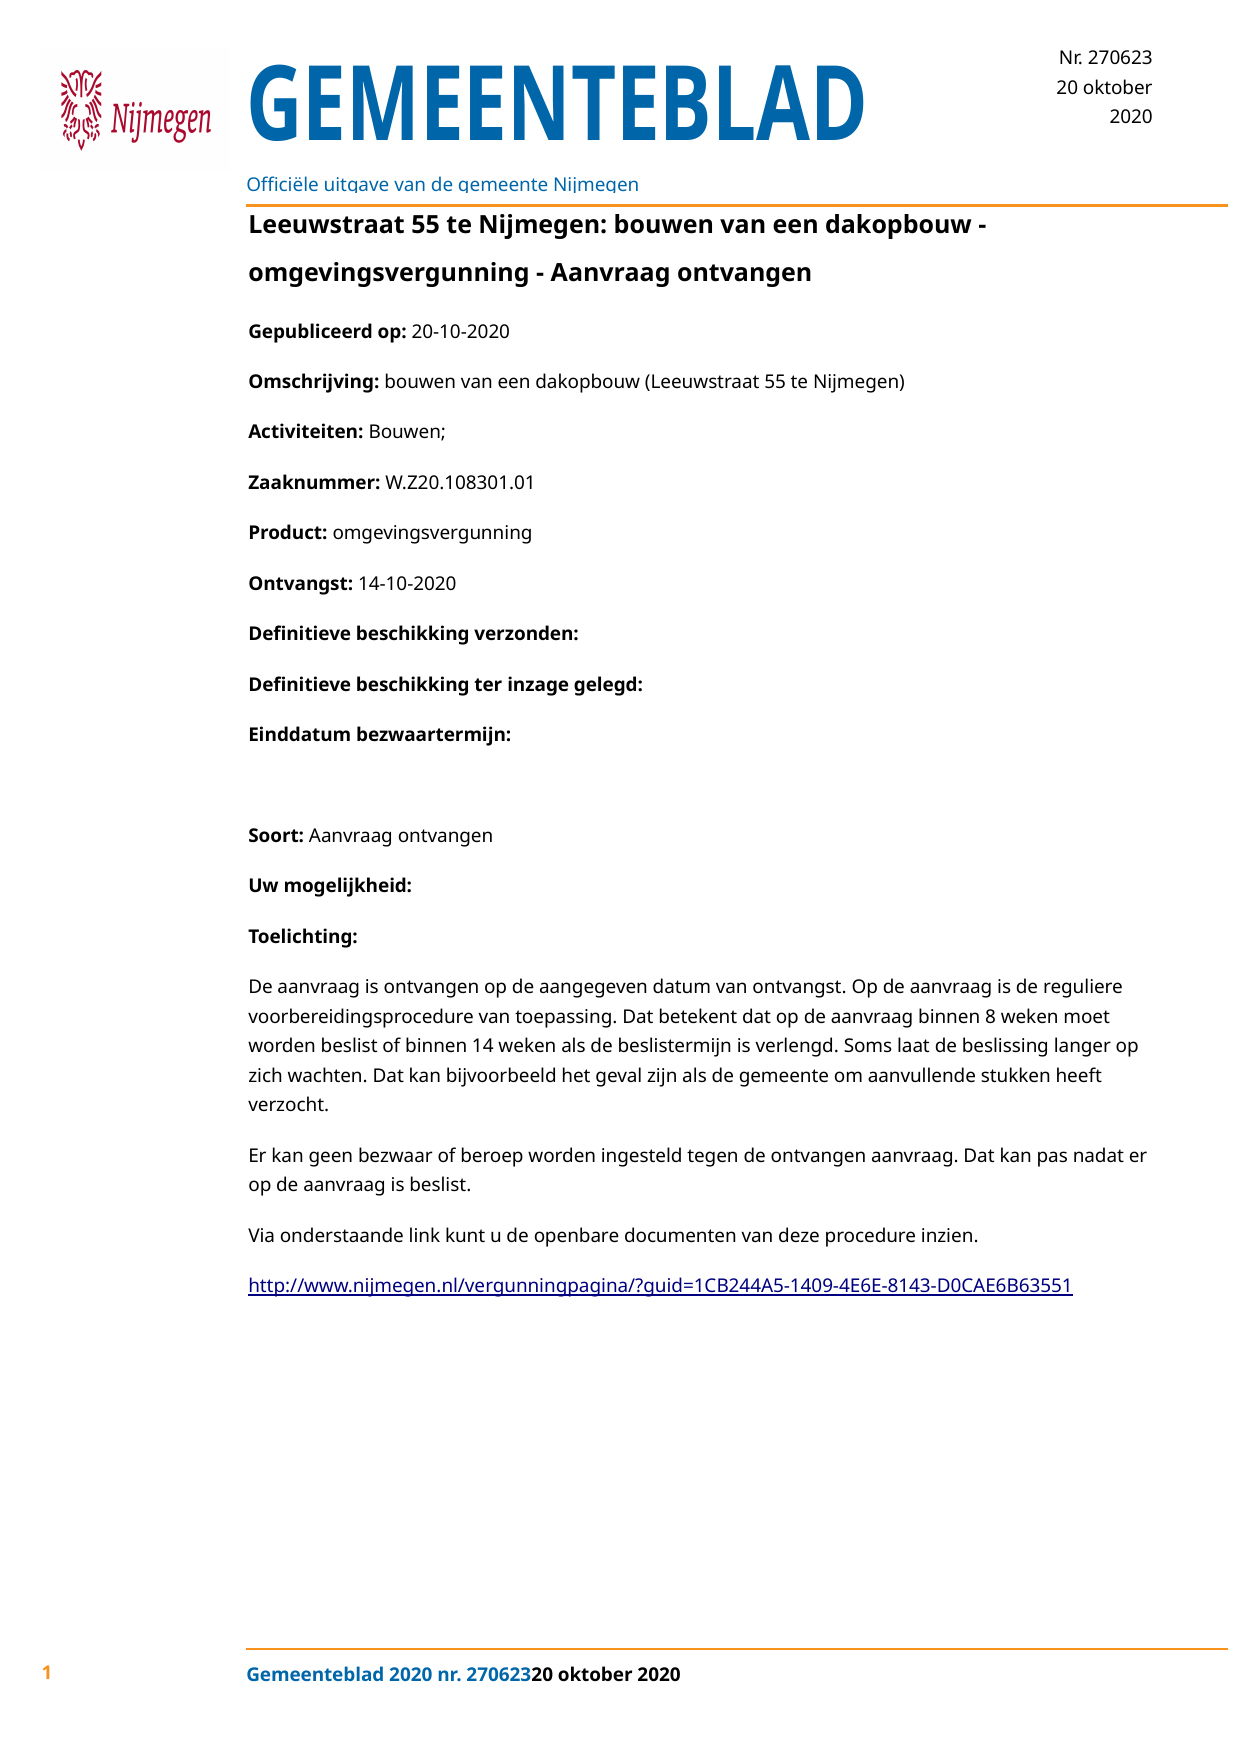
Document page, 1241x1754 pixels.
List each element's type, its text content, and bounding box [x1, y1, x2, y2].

text Omschrijving: bouwen van een dakopbouw (Leeuwstraat 55 te Nijmegen) [248, 368, 1152, 394]
text Product: omgevingsvergunning [248, 519, 1152, 545]
text http://www.nijmegen.nl/vergunningpagina/?guid=1CB244A5-1409-4E6E-8143-D0CAE6B63551 [248, 1272, 1152, 1298]
text Gepubliceerd op: 20-10-2020 [248, 318, 1152, 344]
text Definitieve beschikking ter inzage gelegd: [248, 671, 1152, 697]
text Ontvangst: 14-10-2020 [248, 570, 1152, 596]
text Leeuwstraat 55 te Nijmegen: bouwen van een dakopbouw - omgevingsvergunning - Aanvraag ontvangen [248, 207, 1152, 288]
text Uw mogelijkheid: [248, 872, 1152, 898]
text Activiteiten: Bouwen; [248, 419, 1152, 444]
text Er kan geen bezwaar of beroep worden ingesteld tegen de ontvangen aanvraag. Dat kan pas nadat er op de aanvraag is beslist. [248, 1142, 1152, 1197]
text Einddatum bezwaartermijn: [248, 721, 1152, 747]
text Toelichting: [248, 923, 1152, 949]
picture [41, 47, 231, 172]
text De aanvraag is ontvangen op de aangegeven datum van ontvangst. Op de aanvraag is de reguliere voorbereidingsprocedure van toepassing. Dat betekent dat op de aanvraag binnen 8 weken moet worden beslist of binnen 14 weken als de beslistermijn is verlengd. Soms laat de beslissing langer op zich wachten. Dat kan bijvoorbeeld het geval zijn als de gemeente om aanvullende stukken heeft verzocht. [248, 973, 1152, 1117]
text Soort: Aanvraag ontvangen [248, 822, 1152, 848]
text Via onderstaande link kunt u de openbare documenten van deze procedure inzien. [248, 1222, 1152, 1248]
text Zaaknummer: W.Z20.108301.01 [248, 469, 1152, 495]
text Definitieve beschikking verzonden: [248, 620, 1152, 646]
